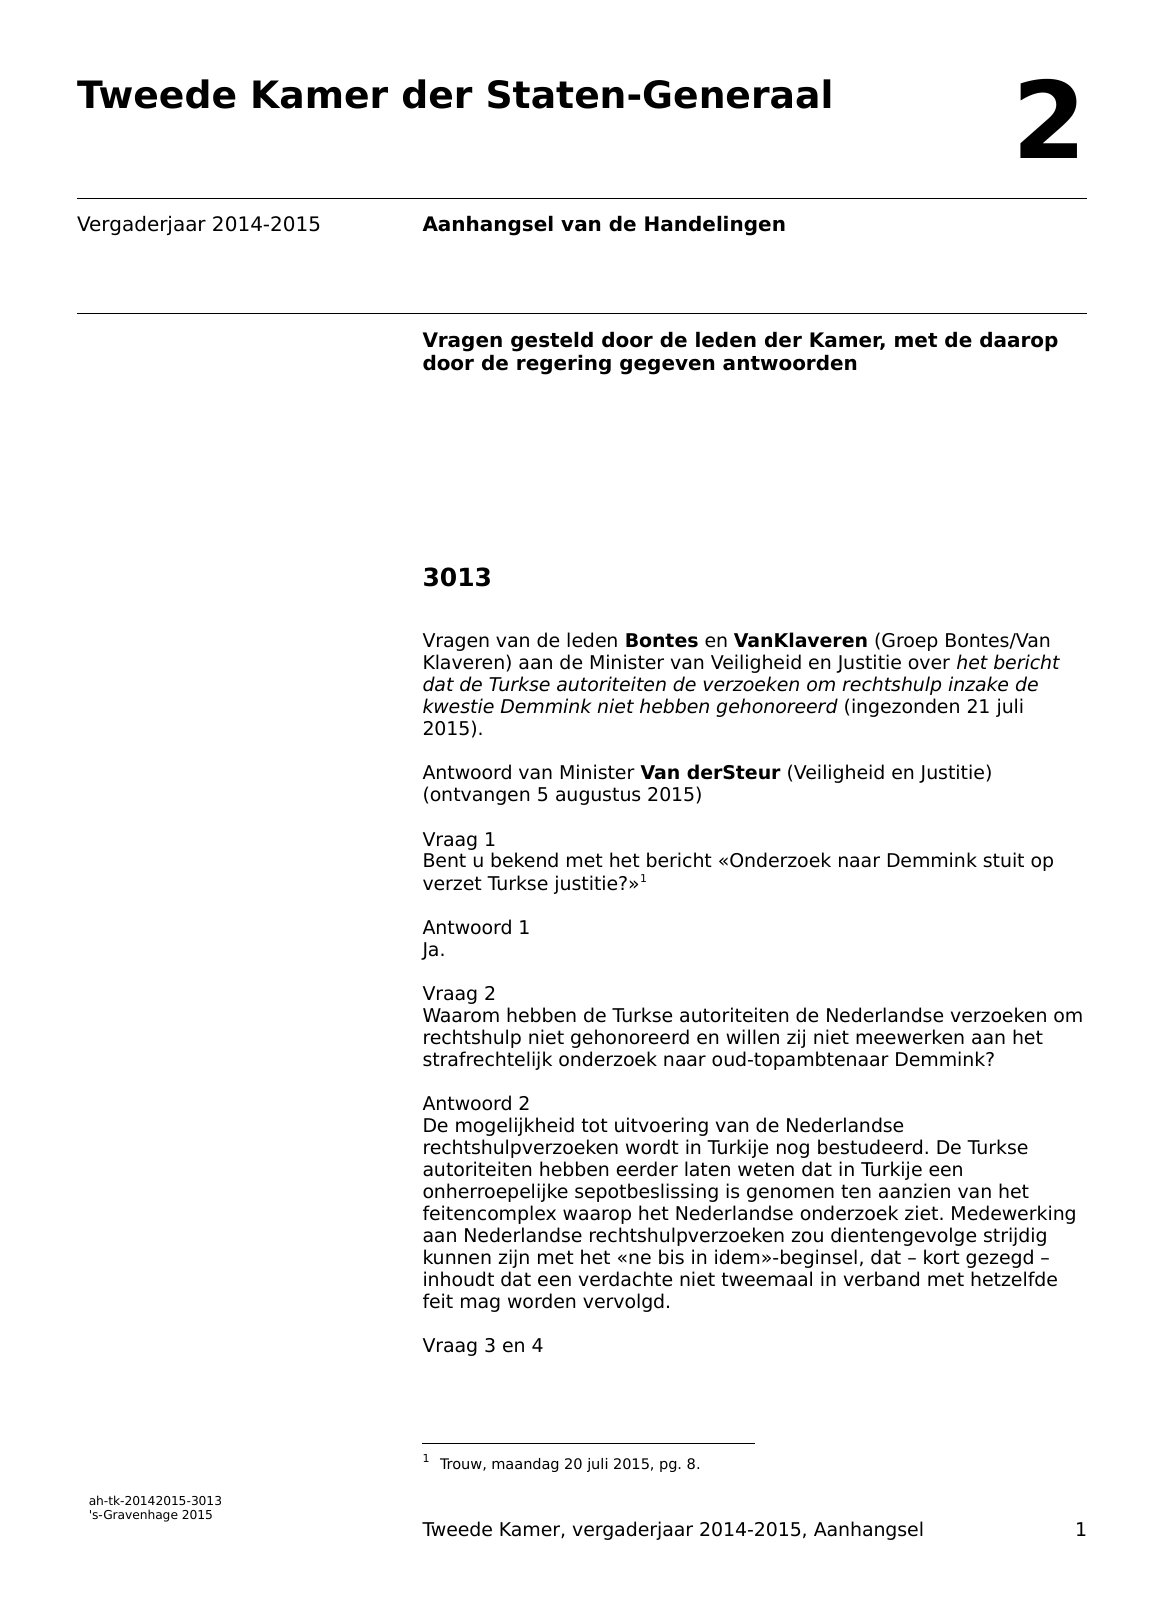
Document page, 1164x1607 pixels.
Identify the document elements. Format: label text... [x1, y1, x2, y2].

text Vragen van de leden Bontes en VanKlaveren (Groep Bontes/Van Klaveren) aan de Minister van Veiligheid en Justitie over het bericht dat de Turkse autoriteiten de verzoeken om rechtshulp inzake de kwestie Demmink niet hebben gehonoreerd (ingezonden 21 juli 2015). [422, 630, 1087, 740]
table_header Tweede Kamer der Staten-Generaal [77, 59, 886, 198]
table_cell [77, 314, 422, 375]
text Ja. [422, 938, 1087, 961]
text ah-tk-20142015-3013 [88, 1494, 323, 1508]
table_cell Vragen gesteld door de leden der Kamer, met de daarop door de regering gegeven antwoorden [422, 314, 1087, 375]
table_header 2 [886, 59, 1087, 198]
text Waarom hebben de Turkse autoriteiten de Nederlandse verzoeken om rechtshulp niet gehonoreerd en willen zij niet meewerken aan het strafrechtelijk onderzoek naar oud-topambtenaar Demmink? [422, 1005, 1087, 1071]
text De mogelijkheid tot uitvoering van de Nederlandse rechtshulpverzoeken wordt in Turkije nog bestudeerd. De Turkse autoriteiten hebben eerder laten weten dat in Turkije een onherroepelijke sepotbeslissing is genomen ten aanzien van het feitencomplex waarop het Nederlandse onderzoek ziet. Medewerking aan Nederlandse rechtshulpverzoeken zou dientengevolge strijdig kunnen zijn met het «ne bis in idem»-beginsel, dat – kort gezegd – inhoudt dat een verdachte niet tweemaal in verband met hetzelfde feit mag worden vervolgd. [422, 1115, 1087, 1313]
text Antwoord 1 [422, 917, 1087, 938]
text Antwoord van Minister Van derSteur (Veiligheid en Justitie) (ontvangen 5 augustus 2015) [422, 762, 1087, 806]
text 3013 [422, 563, 1087, 592]
text Vraag 2 [422, 983, 1087, 1005]
text Vraag 1 [422, 828, 1087, 850]
text Vraag 3 en 4 [422, 1335, 1087, 1357]
text Bent u bekend met het bericht «Onderzoek naar Demmink stuit op verzet Turkse justitie?» [422, 850, 1087, 894]
table_cell Aanhangsel van de Handelingen [422, 199, 1087, 313]
text Antwoord 2 [422, 1093, 1087, 1115]
text Trouw, maandag 20 juli 2015, pg. 8. [422, 1452, 1087, 1474]
text 's-Gravenhage 2015 [88, 1508, 323, 1522]
table_cell Vergaderjaar 2014-2015 [77, 199, 422, 313]
